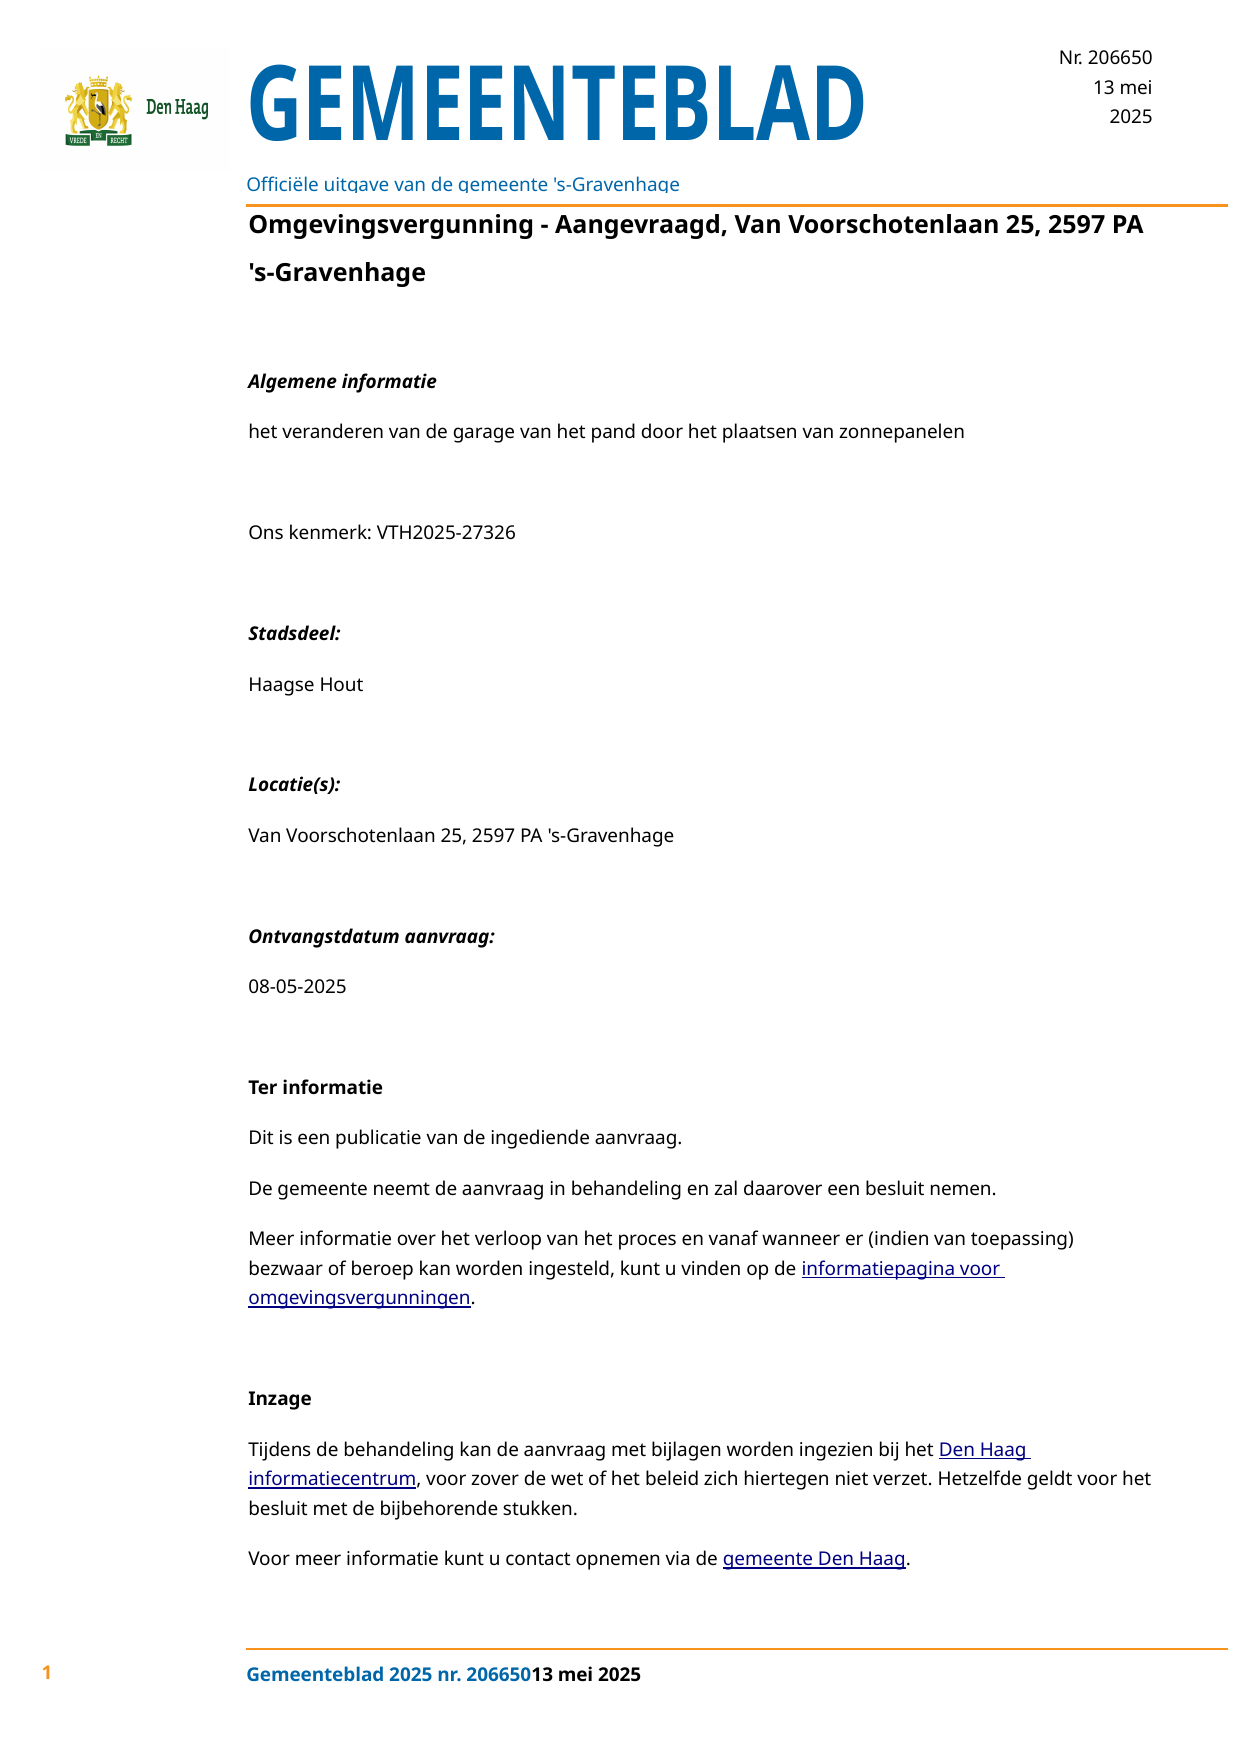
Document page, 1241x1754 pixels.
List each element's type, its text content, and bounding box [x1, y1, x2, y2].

text Algemene informatie [248, 368, 1152, 394]
text 08-05-2025 [248, 973, 1152, 999]
text De gemeente neemt de aanvraag in behandeling en zal daarover een besluit nemen. [248, 1175, 1152, 1201]
text het veranderen van de garage van het pand door het plaatsen van zonnepanelen [248, 419, 1152, 444]
text Inzage [248, 1385, 1152, 1411]
text Ter informatie [248, 1074, 1152, 1100]
text Ontvangstdatum aanvraag: [248, 923, 1152, 949]
text Voor meer informatie kunt u contact opnemen via de gemeente Den Haag. [248, 1545, 1152, 1571]
text Dit is een publicatie van de ingediende aanvraag. [248, 1124, 1152, 1150]
text Ons kenmerk: VTH2025-27326 [248, 519, 1152, 545]
text Omgevingsvergunning - Aangevraagd, Van Voorschotenlaan 25, 2597 PA 's-Gravenhage [248, 207, 1152, 288]
text Stadsdeel: [248, 620, 1152, 646]
text Meer informatie over het verloop van het proces en vanaf wanneer er (indien van toepassing) bezwaar of beroep kan worden ingesteld, kunt u vinden op de informatiepagina voor omgevingsvergunningen. [248, 1225, 1152, 1310]
text Haagse Hout [248, 671, 1152, 697]
text Locatie(s): [248, 772, 1152, 797]
text Tijdens de behandeling kan de aanvraag met bijlagen worden ingezien bij het Den Haag informatiecentrum, voor zover de wet of het beleid zich hiertegen niet verzet. Hetzelfde geldt voor het besluit met de bijbehorende stukken. [248, 1436, 1152, 1521]
text Van Voorschotenlaan 25, 2597 PA 's-Gravenhage [248, 822, 1152, 848]
picture [41, 47, 231, 172]
